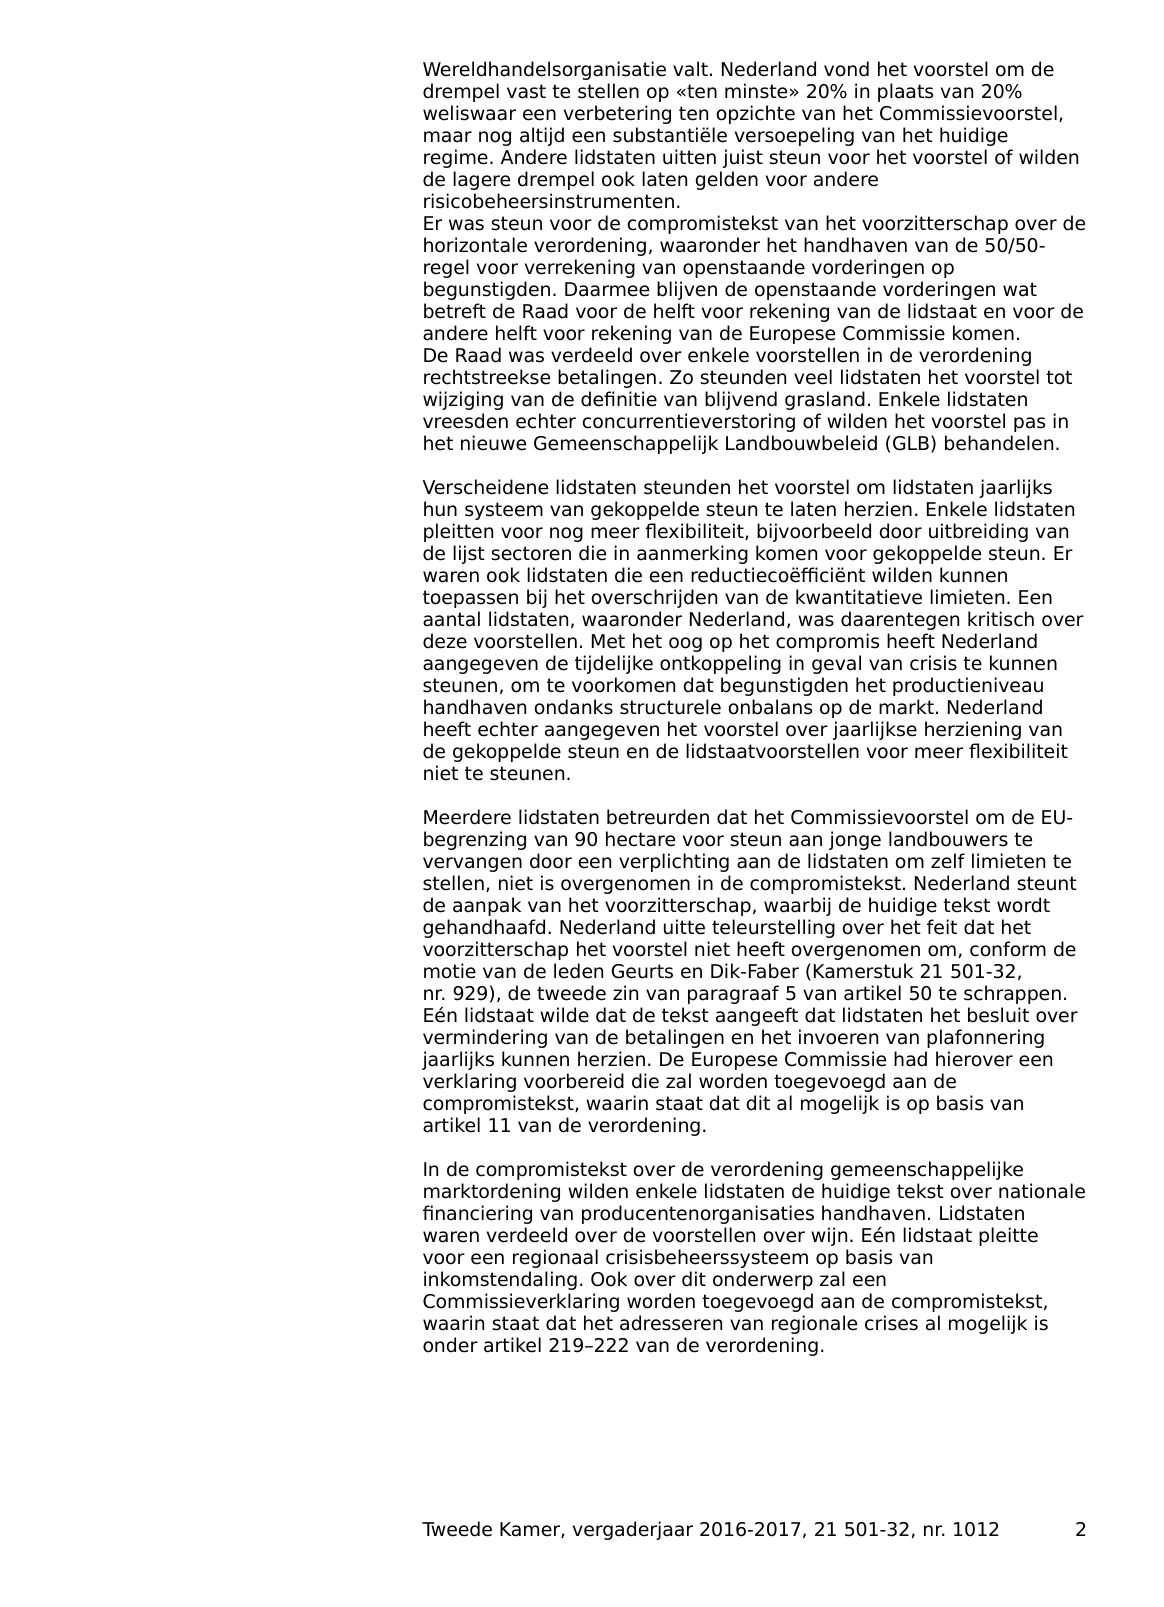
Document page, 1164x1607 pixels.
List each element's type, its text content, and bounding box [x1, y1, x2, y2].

text Eén lidstaat wilde dat de tekst aangeeft dat lidstaten het besluit over vermindering van de betalingen en het invoeren van plafonnering jaarlijks kunnen herzien. De Europese Commissie had hierover een verklaring voorbereid die zal worden toegevoegd aan de compromistekst, waarin staat dat dit al mogelijk is op basis van artikel 11 van de verordening. [422, 1004, 1087, 1136]
text In de compromistekst over de verordening gemeenschappelijke marktordening wilden enkele lidstaten de huidige tekst over nationale financiering van producentenorganisaties handhaven. Lidstaten waren verdeeld over de voorstellen over wijn. Eén lidstaat pleitte voor een regionaal crisisbeheerssysteem op basis van inkomstendaling. Ook over dit onderwerp zal een Commissieverklaring worden toegevoegd aan de compromistekst, waarin staat dat het adresseren van regionale crises al mogelijk is onder artikel 219–222 van de verordening. [422, 1159, 1087, 1356]
text Verscheidene lidstaten steunden het voorstel om lidstaten jaarlijks hun systeem van gekoppelde steun te laten herzien. Enkele lidstaten pleitten voor nog meer flexibiliteit, bijvoorbeeld door uitbreiding van de lijst sectoren die in aanmerking komen voor gekoppelde steun. Er waren ook lidstaten die een reductiecoëfficiënt wilden kunnen toepassen bij het overschrijden van de kwantitatieve limieten. Een aantal lidstaten, waaronder Nederland, was daarentegen kritisch over deze voorstellen. Met het oog op het compromis heeft Nederland aangegeven de tijdelijke ontkoppeling in geval van crisis te kunnen steunen, om te voorkomen dat begunstigden het productieniveau handhaven ondanks structurele onbalans op de markt. Nederland heeft echter aangegeven het voorstel over jaarlijkse herziening van de gekoppelde steun en de lidstaatvoorstellen voor meer flexibiliteit niet te steunen. [422, 477, 1087, 784]
text Er was steun voor de compromistekst van het voorzitterschap over de horizontale verordening, waaronder het handhaven van de 50/50-regel voor verrekening van openstaande vorderingen op begunstigden. Daarmee blijven de openstaande vorderingen wat betreft de Raad voor de helft voor rekening van de lidstaat en voor de andere helft voor rekening van de Europese Commissie komen. [422, 213, 1087, 345]
text De Raad was verdeeld over enkele voorstellen in de verordening rechtstreekse betalingen. Zo steunden veel lidstaten het voorstel tot wijziging van de definitie van blijvend grasland. Enkele lidstaten vreesden echter concurrentieverstoring of wilden het voorstel pas in het nieuwe Gemeenschappelijk Landbouwbeleid (GLB) behandelen. [422, 345, 1087, 455]
text Wereldhandelsorganisatie valt. Nederland vond het voorstel om de drempel vast te stellen op «ten minste» 20% in plaats van 20% weliswaar een verbetering ten opzichte van het Commissievoorstel, maar nog altijd een substantiële versoepeling van het huidige regime. Andere lidstaten uitten juist steun voor het voorstel of wilden de lagere drempel ook laten gelden voor andere risicobeheersinstrumenten. [422, 59, 1087, 213]
text Meerdere lidstaten betreurden dat het Commissievoorstel om de EU-begrenzing van 90 hectare voor steun aan jonge landbouwers te vervangen door een verplichting aan de lidstaten om zelf limieten te stellen, niet is overgenomen in de compromistekst. Nederland steunt de aanpak van het voorzitterschap, waarbij de huidige tekst wordt gehandhaafd. Nederland uitte teleurstelling over het feit dat het voorzitterschap het voorstel niet heeft overgenomen om, conform de motie van de leden Geurts en Dik-Faber (Kamerstuk 21 501-32, nr. 929), de tweede zin van paragraaf 5 van artikel 50 te schrappen. [422, 807, 1087, 1004]
